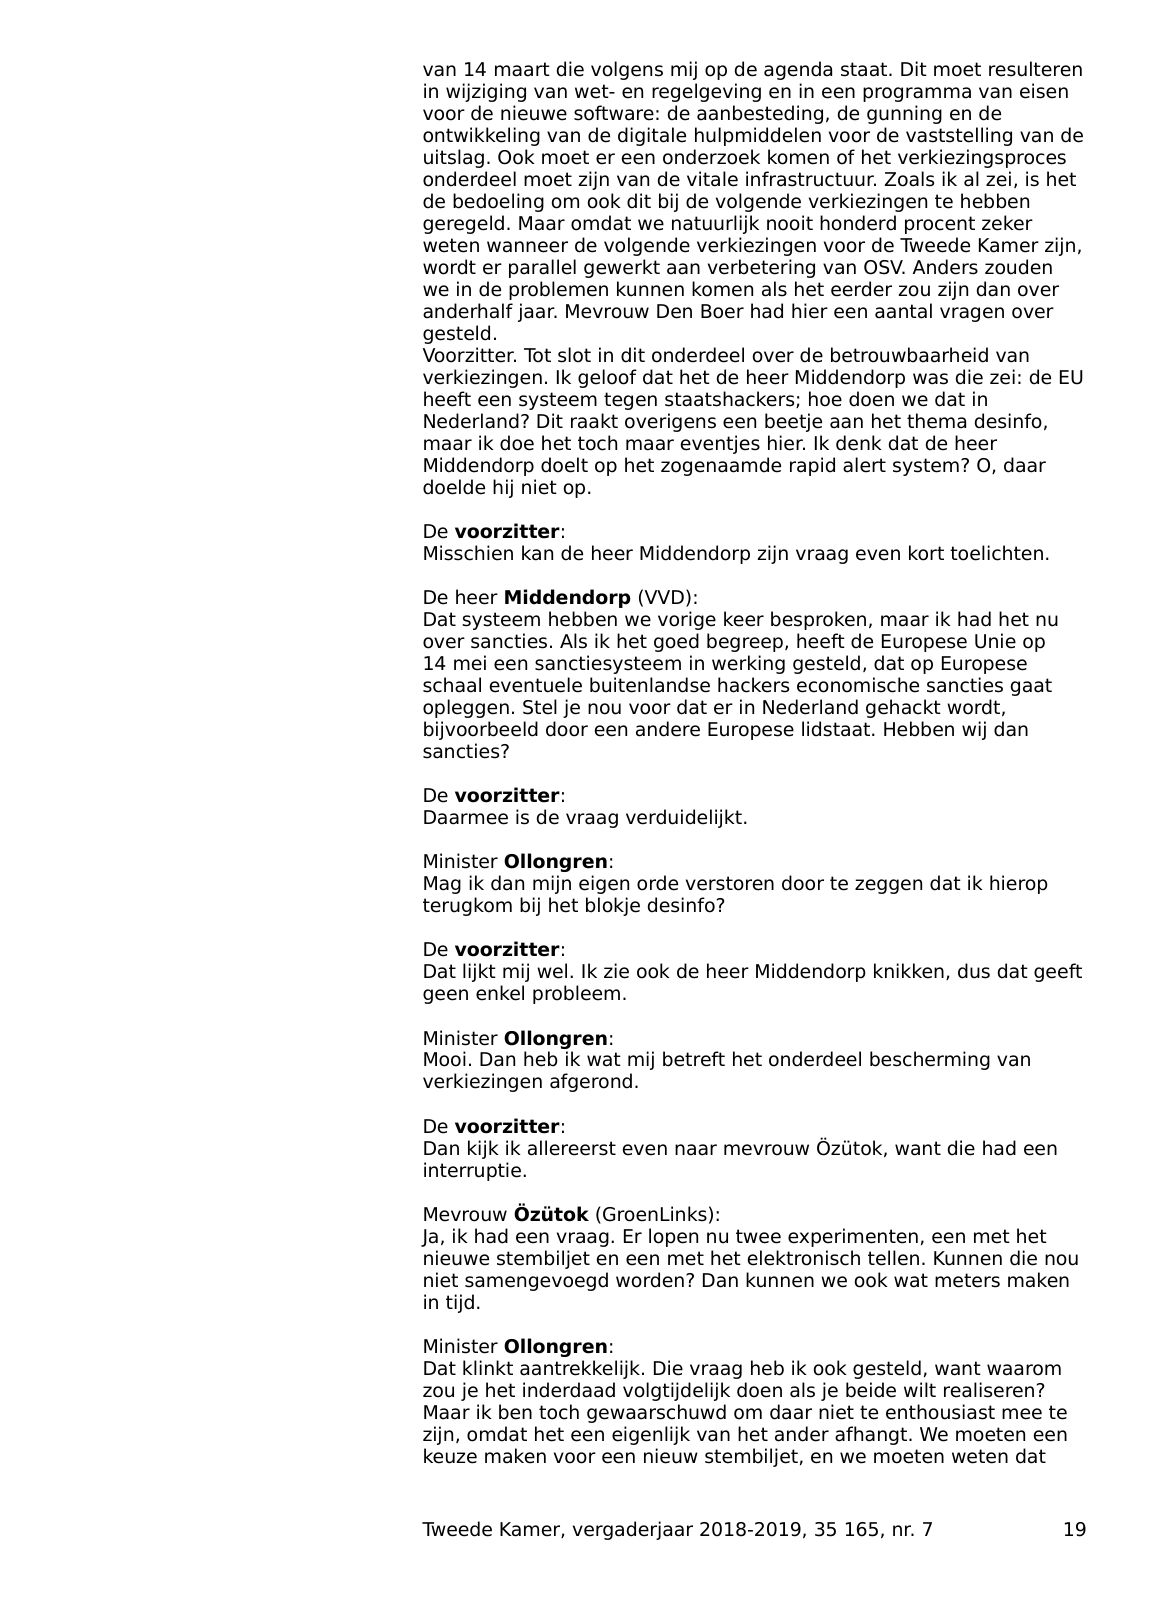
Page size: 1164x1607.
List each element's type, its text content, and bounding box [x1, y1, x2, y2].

text Dat lijkt mij wel. Ik zie ook de heer Middendorp knikken, dus dat geeft geen enkel probleem. [422, 961, 1087, 1005]
text De heer Middendorp (VVD): [422, 587, 1087, 609]
text De voorzitter: [422, 1116, 1087, 1137]
text Ja, ik had een vraag. Er lopen nu twee experimenten, een met het nieuwe stembiljet en een met het elektronisch tellen. Kunnen die nou niet samengevoegd worden? Dan kunnen we ook wat meters maken in tijd. [422, 1226, 1087, 1313]
text Mevrouw Özütok (GroenLinks): [422, 1204, 1087, 1226]
text Daarmee is de vraag verduidelijkt. [422, 807, 1087, 829]
text De voorzitter: [422, 939, 1087, 961]
text De voorzitter: [422, 785, 1087, 807]
text Minister Ollongren: [422, 1027, 1087, 1049]
text Misschien kan de heer Middendorp zijn vraag even kort toelichten. [422, 543, 1087, 565]
text van 14 maart die volgens mij op de agenda staat. Dit moet resulteren in wijziging van wet- en regelgeving en in een programma van eisen voor de nieuwe software: de aanbesteding, de gunning en de ontwikkeling van de digitale hulpmiddelen voor de vaststelling van de uitslag. Ook moet er een onderzoek komen of het verkiezingsproces onderdeel moet zijn van de vitale infrastructuur. Zoals ik al zei, is het de bedoeling om ook dit bij de volgende verkiezingen te hebben geregeld. Maar omdat we natuurlijk nooit honderd procent zeker weten wanneer de volgende verkiezingen voor de Tweede Kamer zijn, wordt er parallel gewerkt aan verbetering van OSV. Anders zouden we in de problemen kunnen komen als het eerder zou zijn dan over anderhalf jaar. Mevrouw Den Boer had hier een aantal vragen over gesteld. [422, 59, 1087, 345]
text De voorzitter: [422, 521, 1087, 543]
text Mooi. Dan heb ik wat mij betreft het onderdeel bescherming van verkiezingen afgerond. [422, 1049, 1087, 1093]
text Mag ik dan mijn eigen orde verstoren door te zeggen dat ik hierop terugkom bij het blokje desinfo? [422, 873, 1087, 917]
text Voorzitter. Tot slot in dit onderdeel over de betrouwbaarheid van verkiezingen. Ik geloof dat het de heer Middendorp was die zei: de EU heeft een systeem tegen staatshackers; hoe doen we dat in Nederland? Dit raakt overigens een beetje aan het thema desinfo, maar ik doe het toch maar eventjes hier. Ik denk dat de heer Middendorp doelt op het zogenaamde rapid alert system? O, daar doelde hij niet op. [422, 345, 1087, 499]
text Minister Ollongren: [422, 851, 1087, 873]
text Dat systeem hebben we vorige keer besproken, maar ik had het nu over sancties. Als ik het goed begreep, heeft de Europese Unie op 14 mei een sanctiesysteem in werking gesteld, dat op Europese schaal eventuele buitenlandse hackers economische sancties gaat opleggen. Stel je nou voor dat er in Nederland gehackt wordt, bijvoorbeeld door een andere Europese lidstaat. Hebben wij dan sancties? [422, 609, 1087, 763]
text Dat klinkt aantrekkelijk. Die vraag heb ik ook gesteld, want waarom zou je het inderdaad volgtijdelijk doen als je beide wilt realiseren? Maar ik ben toch gewaarschuwd om daar niet te enthousiast mee te zijn, omdat het een eigenlijk van het ander afhangt. We moeten een keuze maken voor een nieuw stembiljet, en we moeten weten dat [422, 1358, 1087, 1468]
text Minister Ollongren: [422, 1336, 1087, 1358]
text Dan kijk ik allereerst even naar mevrouw Özütok, want die had een interruptie. [422, 1137, 1087, 1181]
